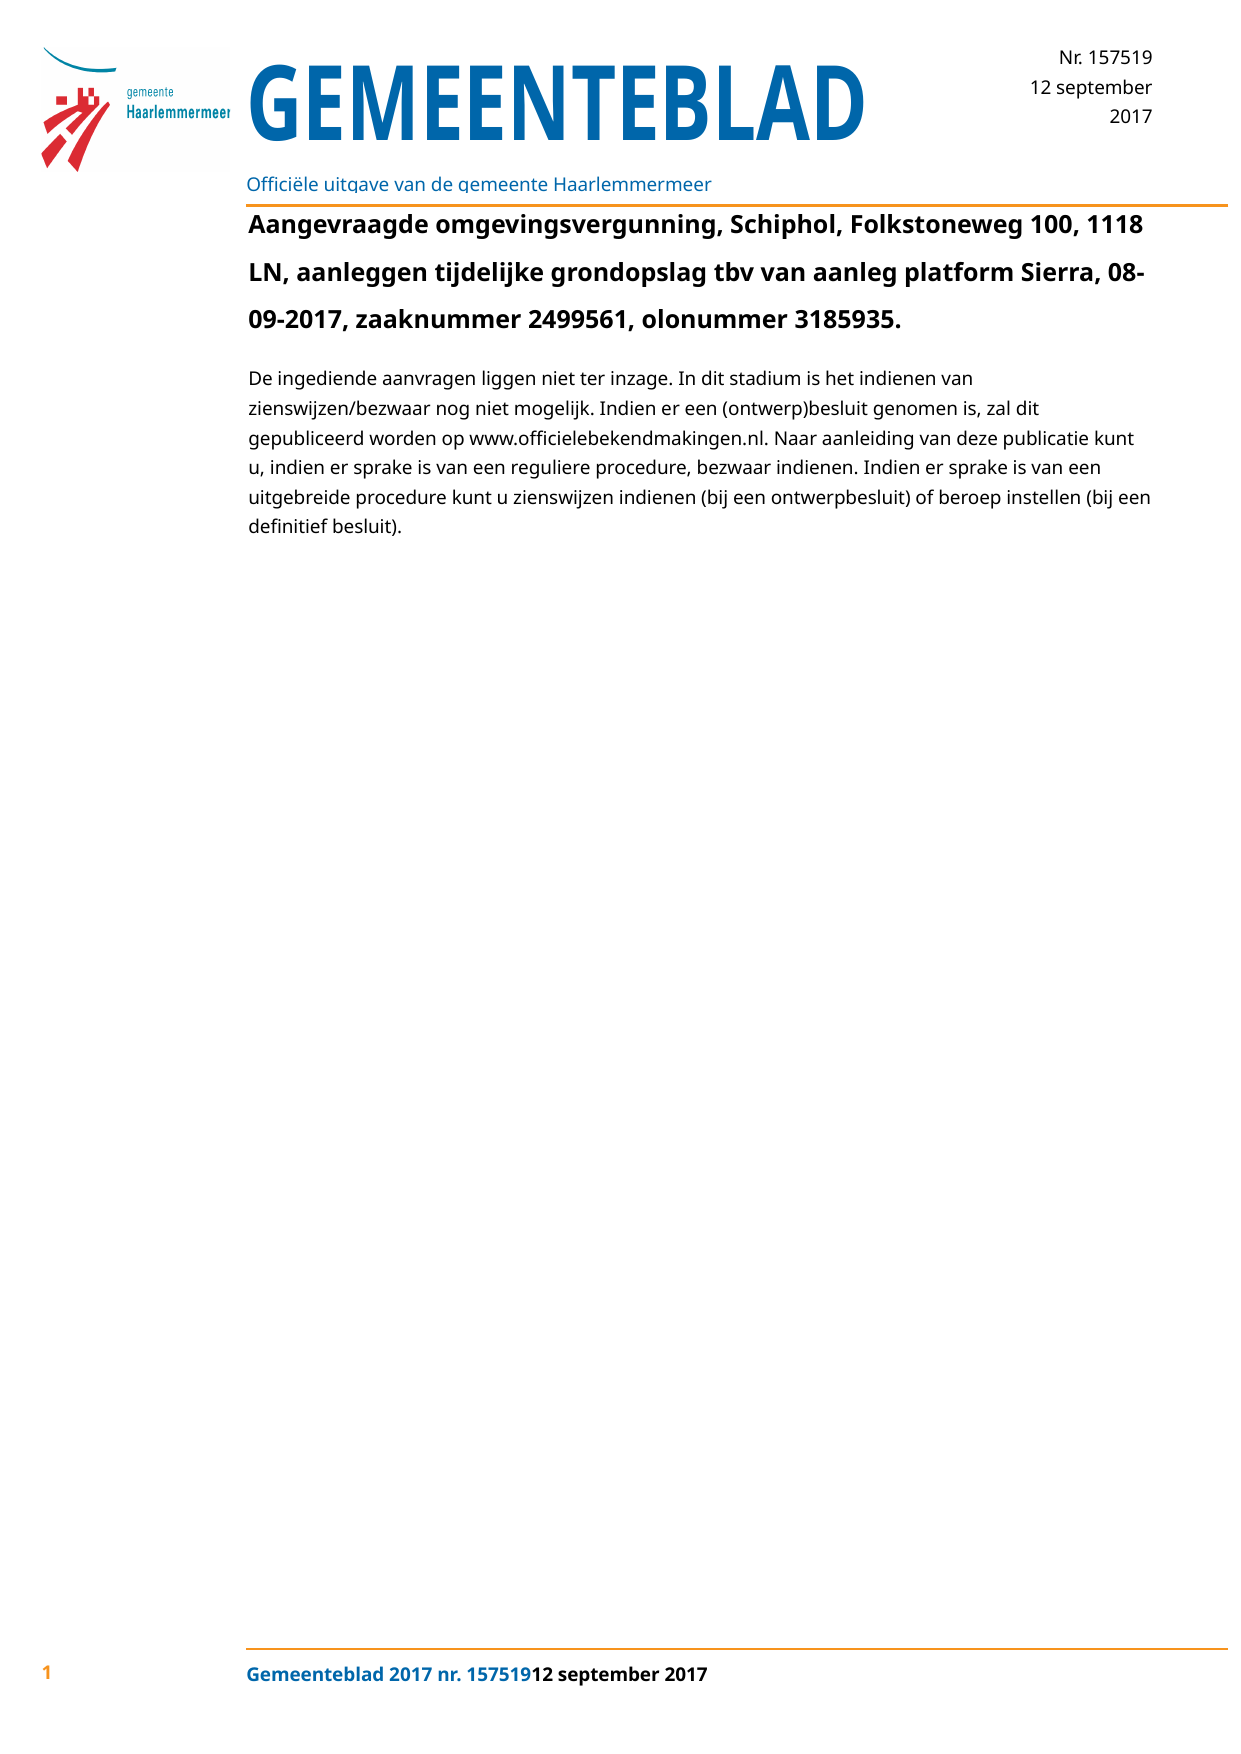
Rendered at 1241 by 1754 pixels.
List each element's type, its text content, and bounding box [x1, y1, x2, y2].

text Aangevraagde omgevingsvergunning, Schiphol, Folkstoneweg 100, 1118 LN, aanleggen tijdelijke grondopslag tbv van aanleg platform Sierra, 08-09-2017, zaaknummer 2499561, olonummer 3185935. [248, 207, 1152, 336]
picture [41, 47, 231, 172]
table_header De ingediende aanvragen liggen niet ter inzage. In dit stadium is het indienen van zienswijzen/bezwaar nog niet mogelijk. Indien er een (ontwerp)besluit genomen is, zal dit gepubliceerd worden op www.officielebekendmakingen.nl. Naar aanleiding van deze publicatie kunt u, indien er sprake is van een reguliere procedure, bezwaar indienen. Indien er sprake is van een uitgebreide procedure kunt u zienswijzen indienen (bij een ontwerpbesluit) of beroep instellen (bij een definitief besluit). [248, 366, 1152, 539]
